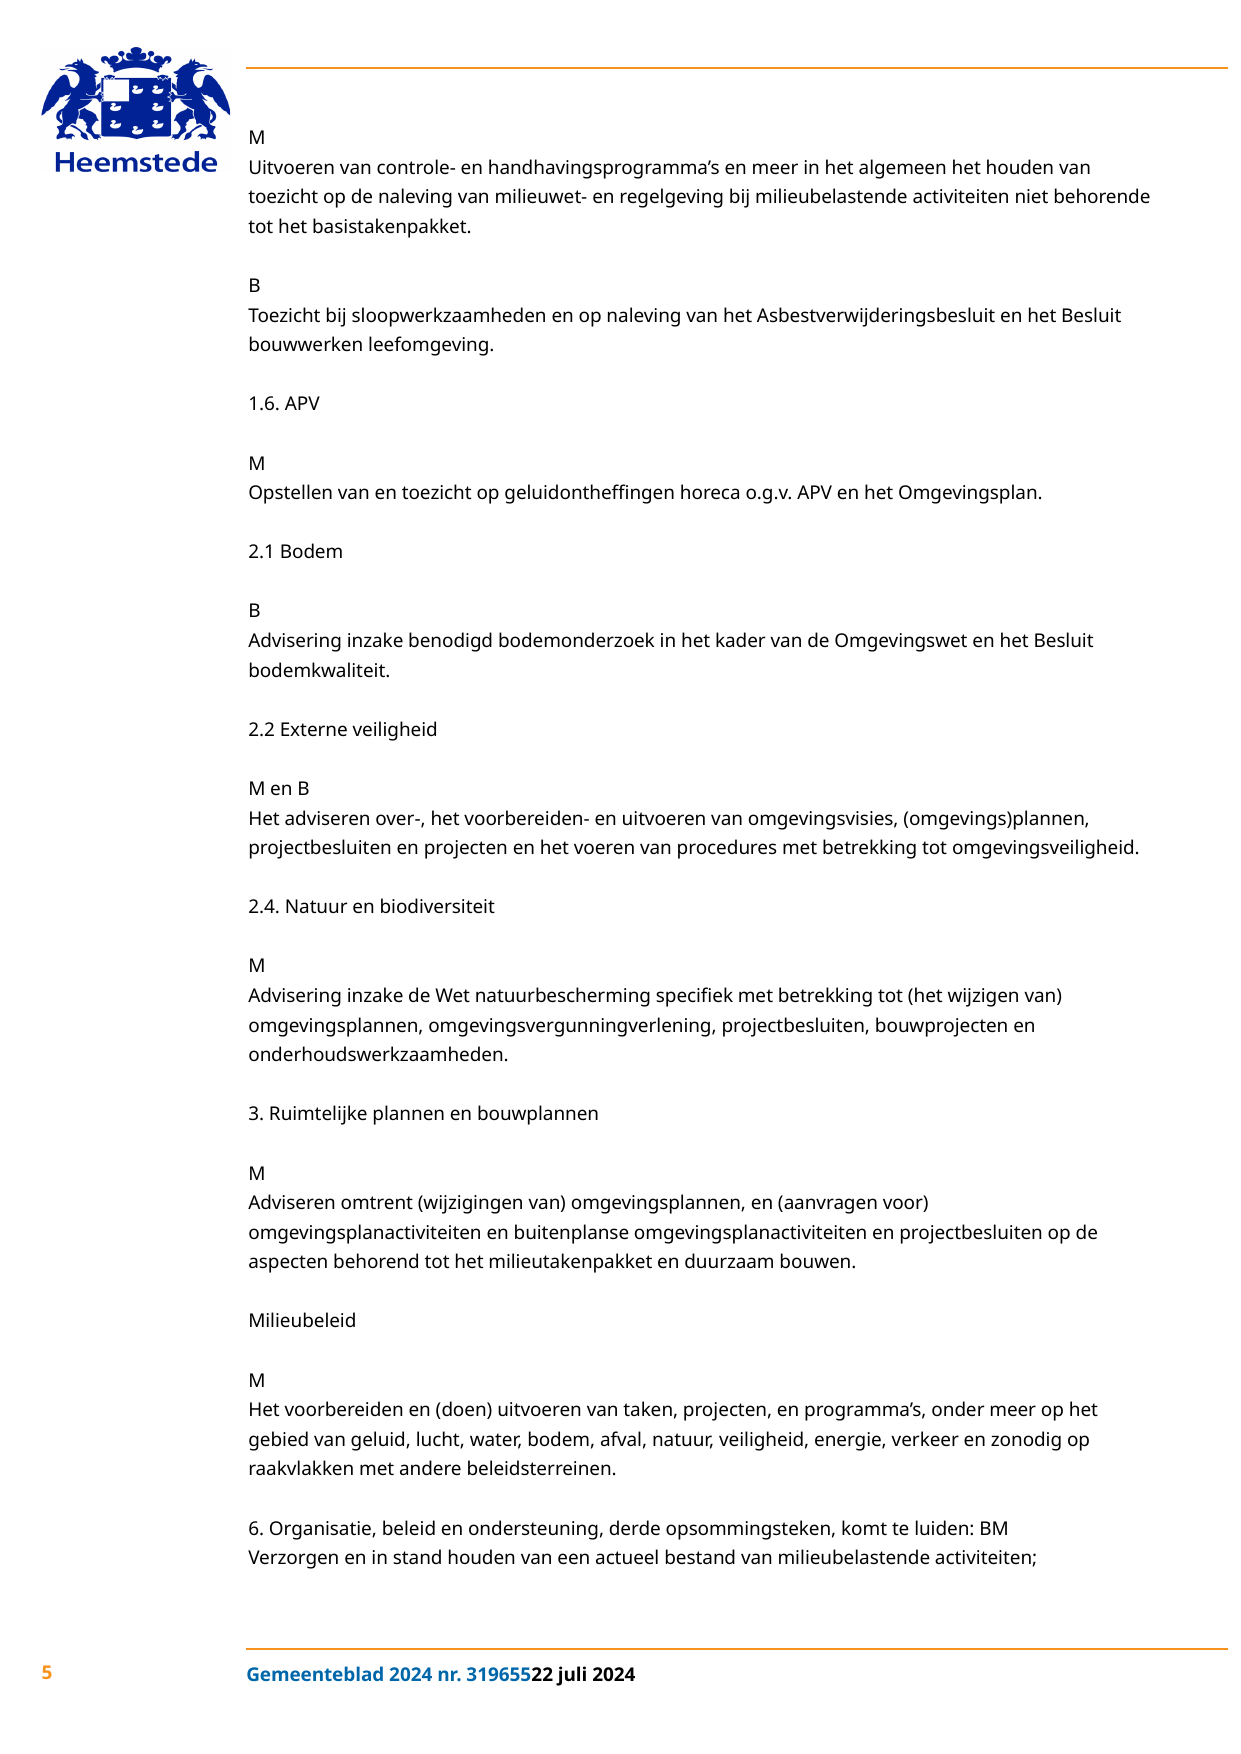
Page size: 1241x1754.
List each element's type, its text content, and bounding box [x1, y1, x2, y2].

text Het voorbereiden en (doen) uitvoeren van taken, projecten, en programma’s, onder meer op het gebied van geluid, lucht, water, bodem, afval, natuur, veiligheid, energie, verkeer en zonodig op raakvlakken met andere beleidsterreinen. [248, 1396, 1152, 1481]
text M en B [248, 775, 1152, 801]
picture [41, 47, 231, 172]
text 2.2 Externe veiligheid [248, 716, 1152, 742]
text 2.1 Bodem [248, 538, 1152, 564]
text B [248, 272, 1152, 298]
text B [248, 598, 1152, 623]
text Het adviseren over-, het voorbereiden- en uitvoeren van omgevingsvisies, (omgevings)plannen, projectbesluiten en projecten en het voeren van procedures met betrekking tot omgevingsveiligheid. [248, 805, 1152, 860]
text M [248, 1367, 1152, 1393]
text Toezicht bij sloopwerkzaamheden en op naleving van het Asbestverwijderingsbesluit en het Besluit bouwwerken leefomgeving. [248, 302, 1152, 357]
text Opstellen van en toezicht op geluidontheffingen horeca o.g.v. APV en het Omgevingsplan. [248, 479, 1152, 505]
text 1.6. APV [248, 391, 1152, 416]
text 3. Ruimtelijke plannen en bouwplannen [248, 1101, 1152, 1126]
text Advisering inzake de Wet natuurbescherming specifiek met betrekking tot (het wijzigen van) omgevingsplannen, omgevingsvergunningverlening, projectbesluiten, bouwprojecten en onderhoudswerkzaamheden. [248, 982, 1152, 1067]
text M [248, 953, 1152, 978]
text Milieubeleid [248, 1308, 1152, 1333]
text Advisering inzake benodigd bodemonderzoek in het kader van de Omgevingswet en het Besluit bodemkwaliteit. [248, 627, 1152, 683]
text Verzorgen en in stand houden van een actueel bestand van milieubelastende activiteiten; [248, 1544, 1152, 1570]
text 2.4. Natuur en biodiversiteit [248, 893, 1152, 919]
text 6. Organisatie, beleid en ondersteuning, derde opsommingsteken, komt te luiden: BM [248, 1515, 1152, 1541]
text Uitvoeren van controle- en handhavingsprogramma’s en meer in het algemeen het houden van toezicht op de naleving van milieuwet- en regelgeving bij milieubelastende activiteiten niet behorende tot het basistakenpakket. [248, 154, 1152, 239]
text M [248, 450, 1152, 476]
text M [248, 1160, 1152, 1186]
text Adviseren omtrent (wijzigingen van) omgevingsplannen, en (aanvragen voor) omgevingsplanactiviteiten en buitenplanse omgevingsplanactiviteiten en projectbesluiten op de aspecten behorend tot het milieutakenpakket en duurzaam bouwen. [248, 1189, 1152, 1274]
text M [248, 124, 1152, 150]
